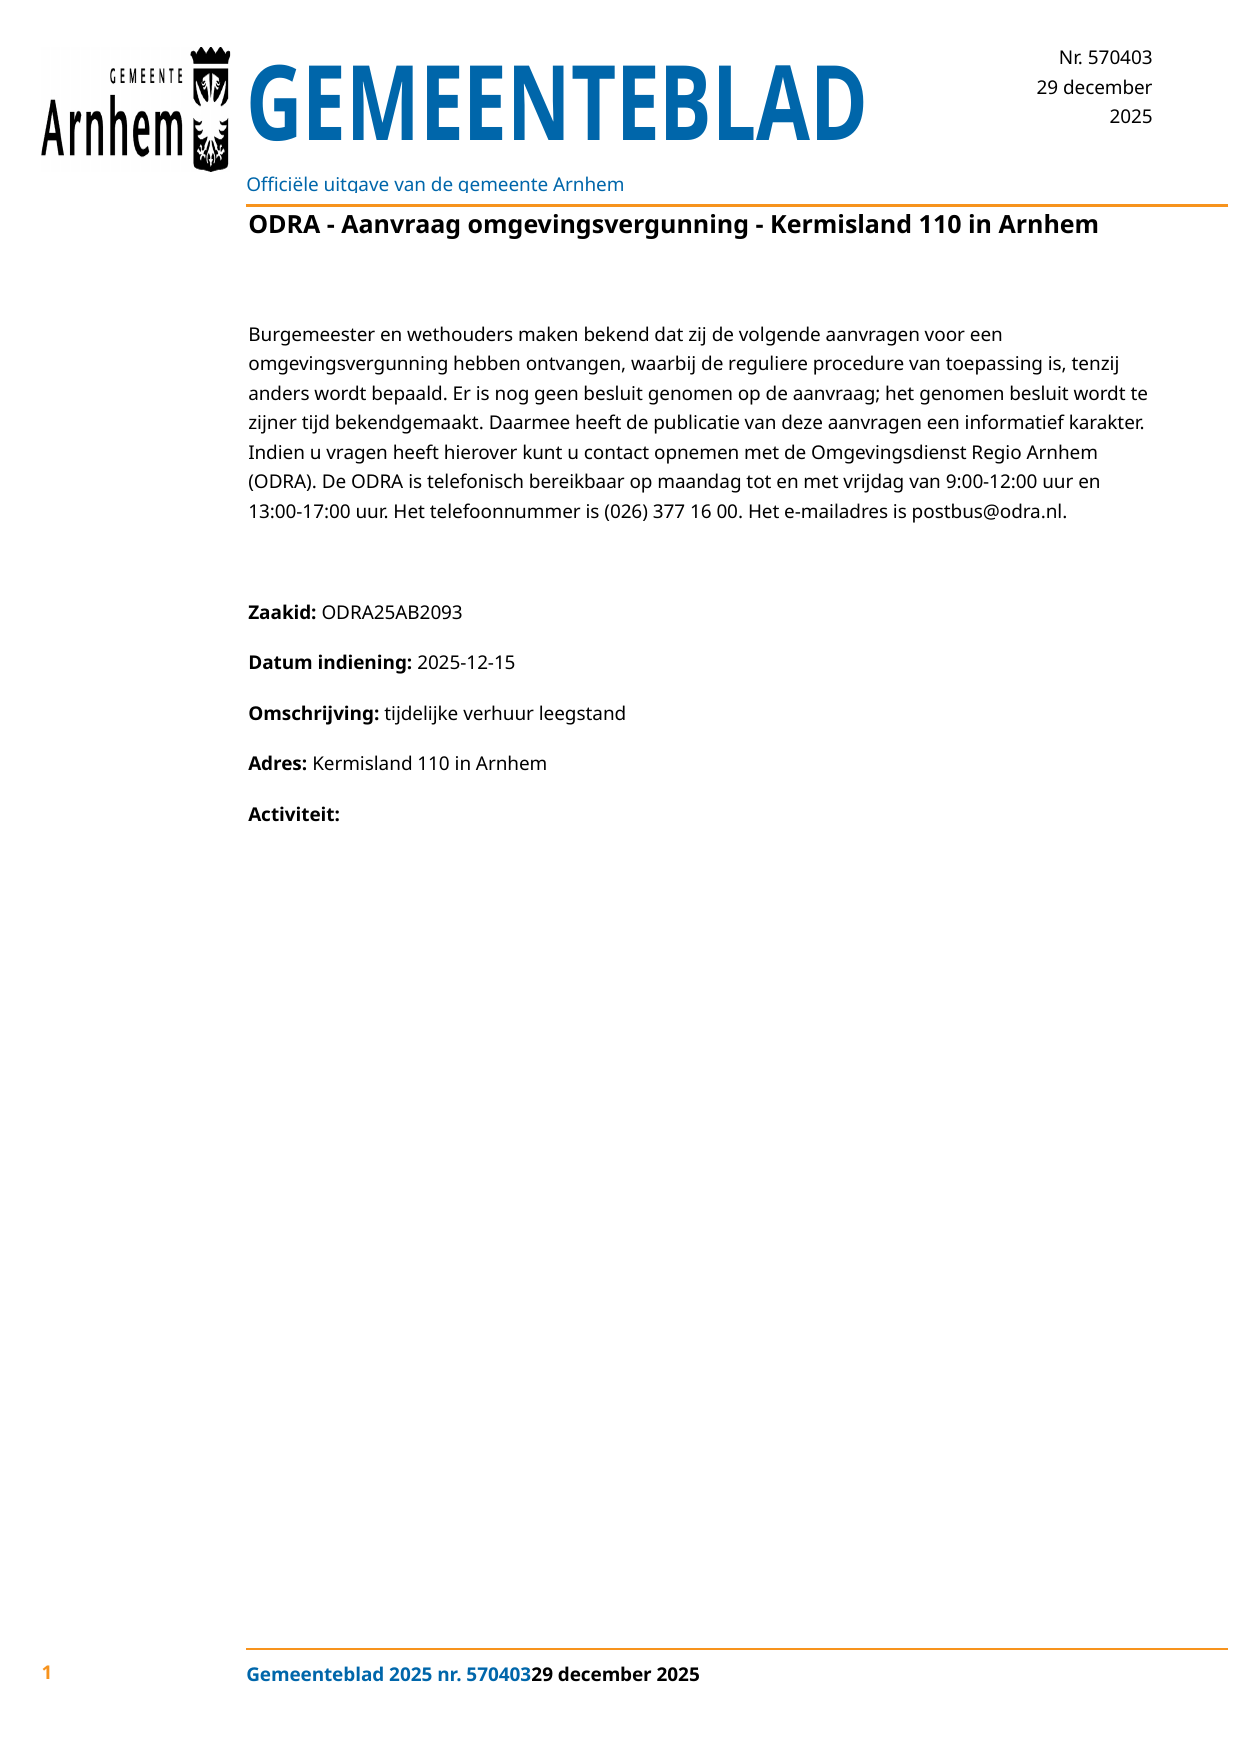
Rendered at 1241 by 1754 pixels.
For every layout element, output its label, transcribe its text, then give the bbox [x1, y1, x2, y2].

text Activiteit: [248, 801, 1152, 826]
text Burgemeester en wethouders maken bekend dat zij de volgende aanvragen voor een omgevingsvergunning hebben ontvangen, waarbij de reguliere procedure van toepassing is, tenzij anders wordt bepaald. Er is nog geen besluit genomen op de aanvraag; het genomen besluit wordt te zijner tijd bekendgemaakt. Daarmee heeft de publicatie van deze aanvragen een informatief karakter. Indien u vragen heeft hierover kunt u contact opnemen met de Omgevingsdienst Regio Arnhem (ODRA). De ODRA is telefonisch bereikbaar op maandag tot en met vrijdag van 9:00-12:00 uur en 13:00-17:00 uur. Het telefoonnummer is (026) 377 16 00. Het e-mailadres is postbus@odra.nl. [248, 321, 1152, 524]
text Adres: Kermisland 110 in Arnhem [248, 750, 1152, 776]
picture [41, 47, 231, 172]
text ODRA - Aanvraag omgevingsvergunning - Kermisland 110 in Arnhem [248, 207, 1152, 241]
text Datum indiening: 2025-12-15 [248, 649, 1152, 675]
text Zaakid: ODRA25AB2093 [248, 599, 1152, 625]
text Omschrijving: tijdelijke verhuur leegstand [248, 700, 1152, 726]
